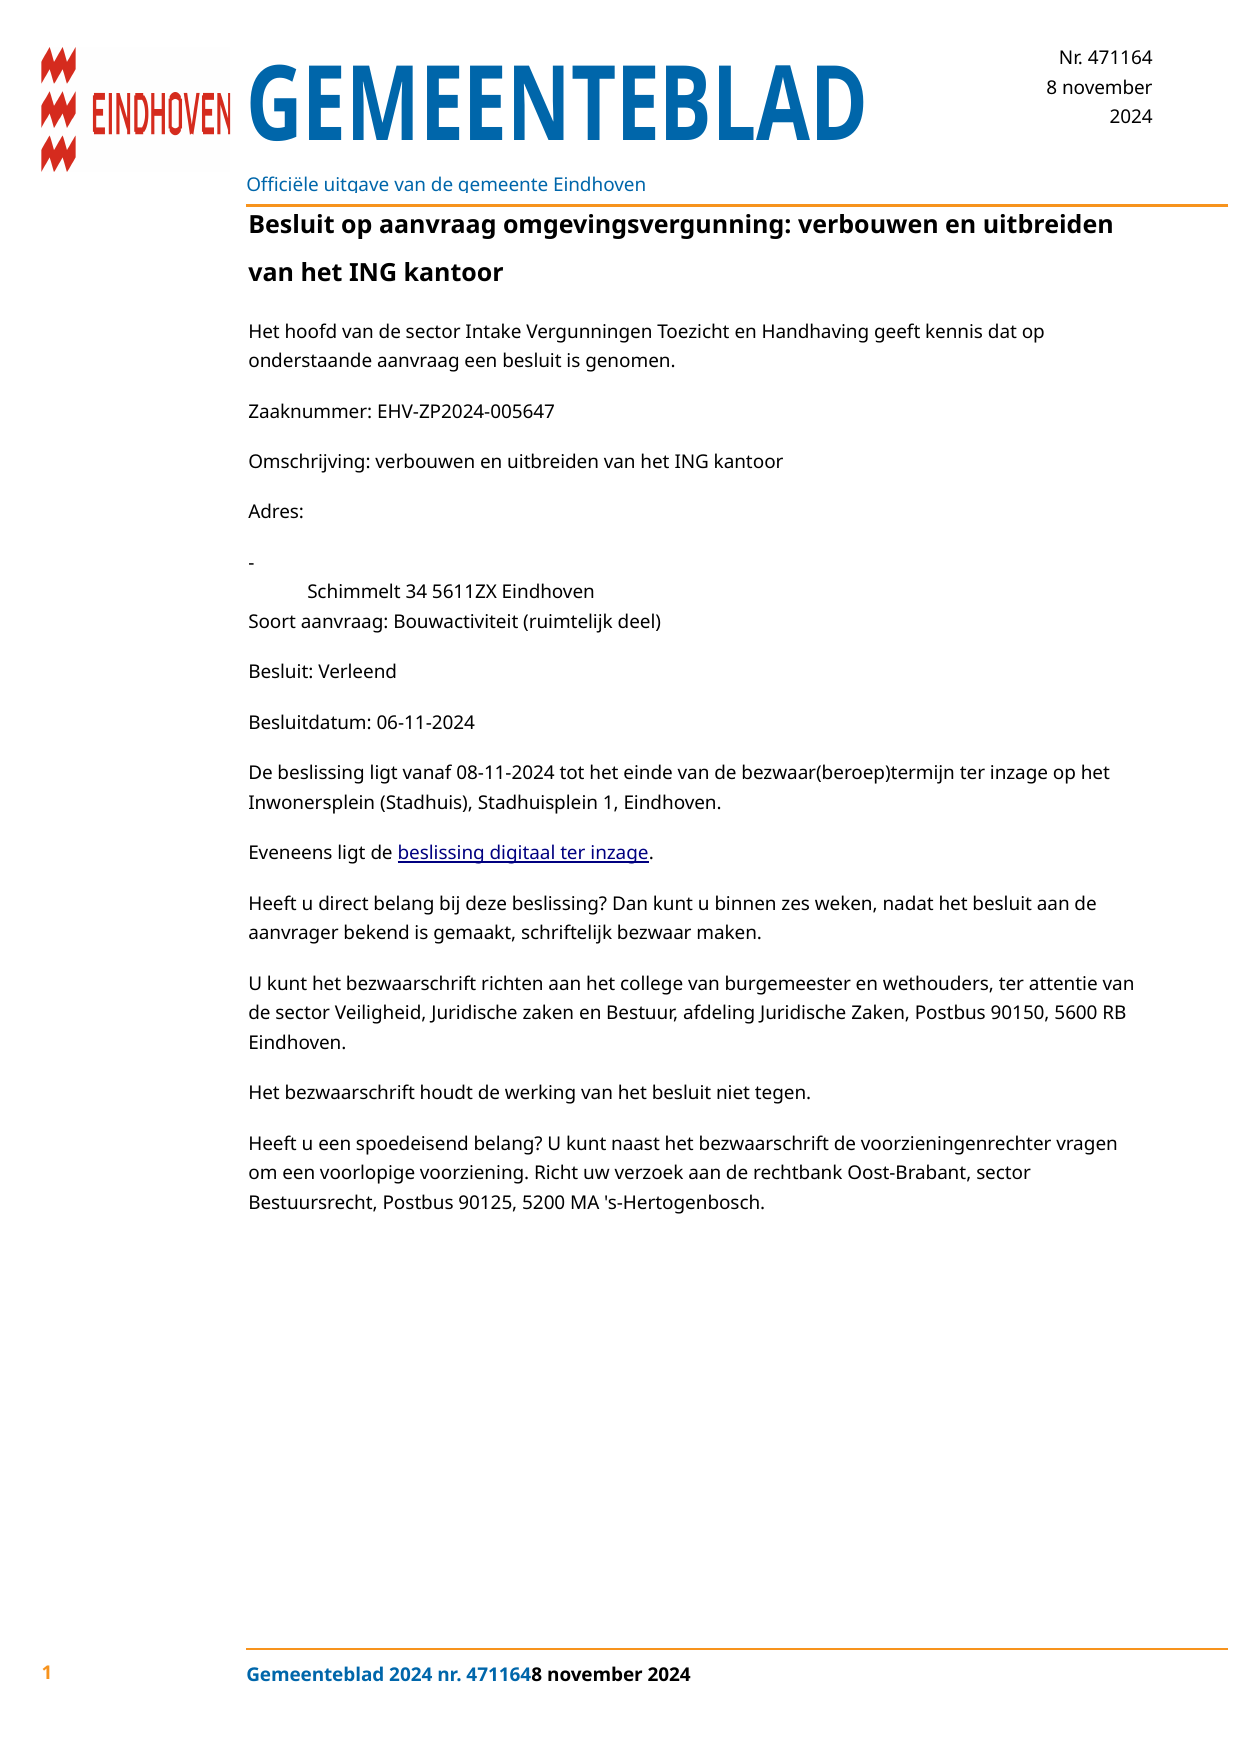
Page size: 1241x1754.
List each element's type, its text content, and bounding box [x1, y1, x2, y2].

text Besluitdatum: 06-11-2024 [248, 709, 1152, 735]
text Besluit op aanvraag omgevingsvergunning: verbouwen en uitbreiden van het ING kantoor [248, 207, 1152, 288]
text Zaaknummer: EHV-ZP2024-005647 [248, 398, 1152, 424]
text Adres: [248, 499, 1152, 524]
picture [41, 47, 231, 172]
text Het hoofd van de sector Intake Vergunningen Toezicht en Handhaving geeft kennis dat op onderstaande aanvraag een besluit is genomen. [248, 318, 1152, 373]
text Besluit: Verleend [248, 659, 1152, 684]
text Heeft u direct belang bij deze beslissing? Dan kunt u binnen zes weken, nadat het besluit aan de aanvrager bekend is gemaakt, schriftelijk bezwaar maken. [248, 890, 1152, 945]
text Soort aanvraag: Bouwactiviteit (ruimtelijk deel) [248, 608, 1152, 634]
text Omschrijving: verbouwen en uitbreiden van het ING kantoor [248, 448, 1152, 474]
text Eveneens ligt de beslissing digitaal ter inzage. [248, 839, 1152, 865]
text U kunt het bezwaarschrift richten aan het college van burgemeester en wethouders, ter attentie van de sector Veiligheid, Juridische zaken en Bestuur, afdeling Juridische Zaken, Postbus 90150, 5600 RB Eindhoven. [248, 970, 1152, 1055]
text Het bezwaarschrift houdt de werking van het besluit niet tegen. [248, 1079, 1152, 1105]
text De beslissing ligt vanaf 08-11-2024 tot het einde van de bezwaar(beroep)termijn ter inzage op het Inwonersplein (Stadhuis), Stadhuisplein 1, Eindhoven. [248, 759, 1152, 815]
list Schimmelt 34 5611ZX Eindhoven [248, 579, 1152, 604]
text Heeft u een spoedeisend belang? U kunt naast het bezwaarschrift de voorzieningenrechter vragen om een voorlopige voorziening. Richt uw verzoek aan de rechtbank Oost-Brabant, sector Bestuursrecht, Postbus 90125, 5200 MA 's-Hertogenbosch. [248, 1130, 1152, 1215]
